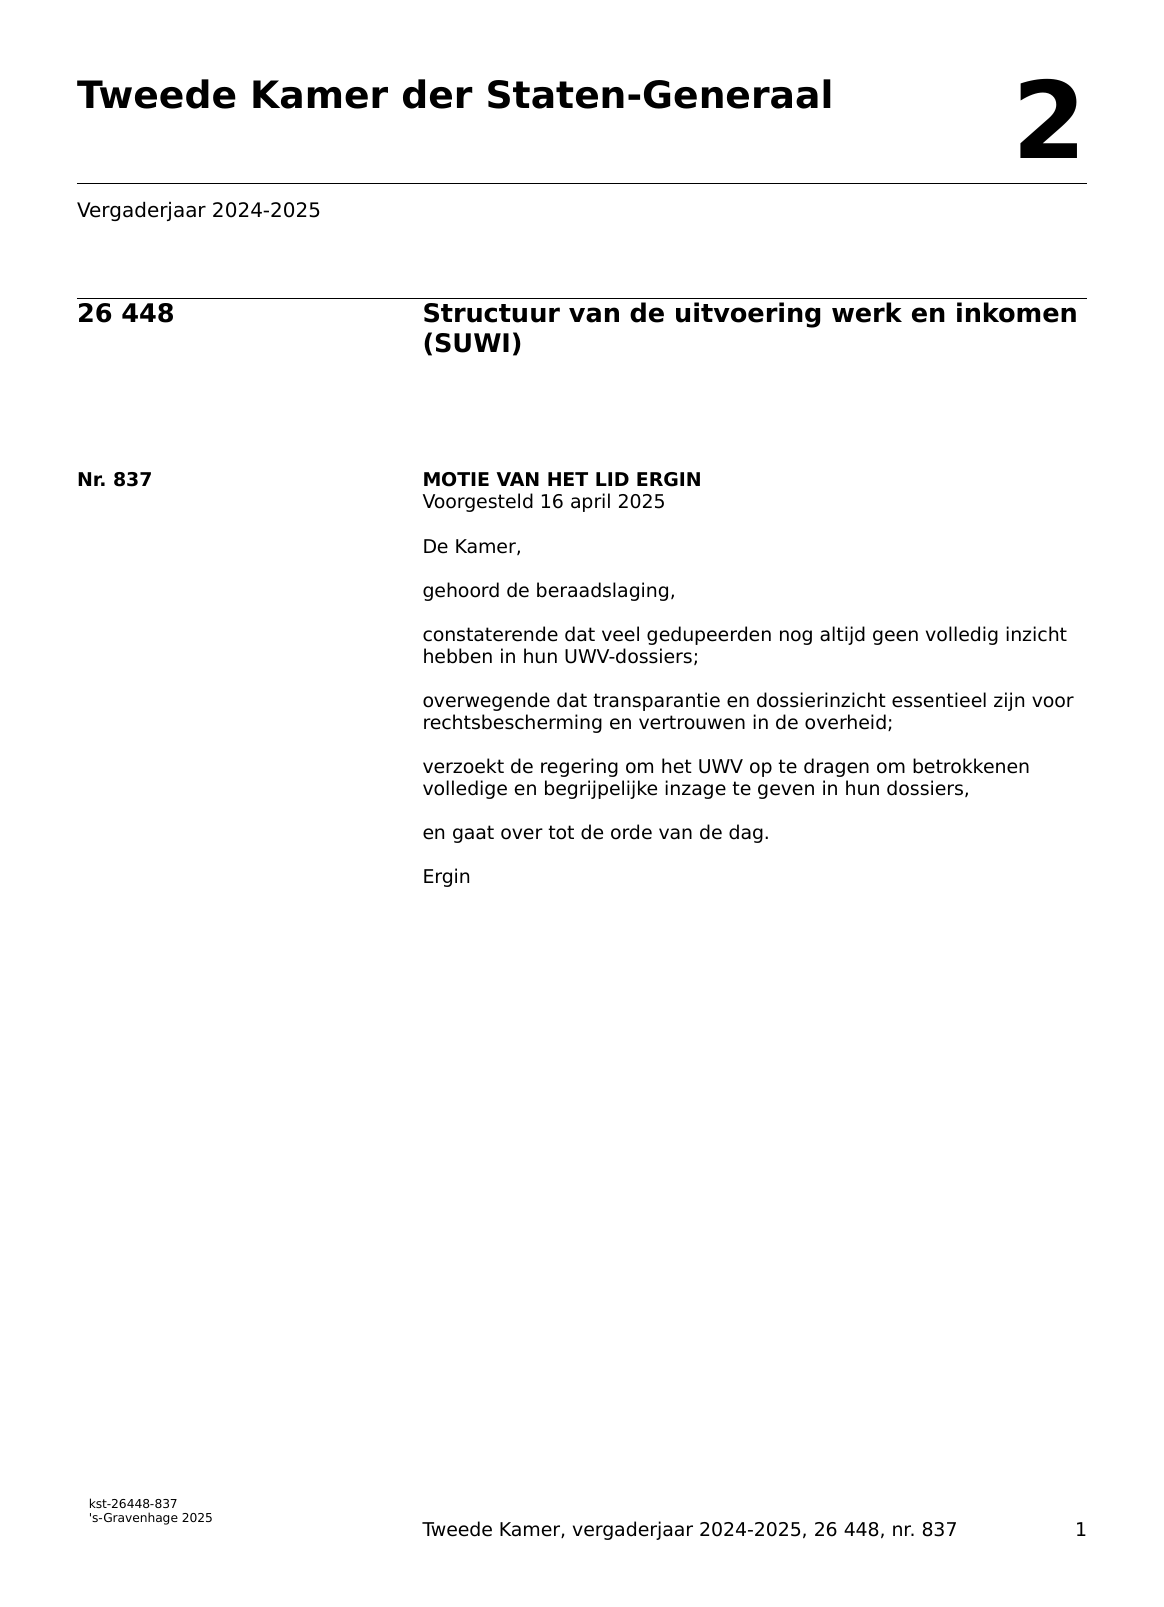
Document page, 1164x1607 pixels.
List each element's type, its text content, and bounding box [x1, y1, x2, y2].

text Ergin [422, 866, 1087, 888]
text kst-26448-837 [88, 1497, 323, 1511]
table_cell Vergaderjaar 2024-2025 [77, 184, 1087, 298]
text Voorgesteld 16 april 2025 [422, 491, 1087, 513]
text en gaat over tot de orde van de dag. [422, 822, 1087, 844]
text 's-Gravenhage 2025 [88, 1511, 323, 1525]
subtitle 26 448 Structuur van de uitvoering werk en inkomen (SUWI) [77, 299, 1087, 358]
text overwegende dat transparantie en dossierinzicht essentieel zijn voor rechtsbescherming en vertrouwen in de overheid; [422, 690, 1087, 734]
text De Kamer, [422, 536, 1087, 557]
text gehoord de beraadslaging, [422, 580, 1087, 602]
table_header Tweede Kamer der Staten-Generaal [77, 59, 886, 183]
text constaterende dat veel gedupeerden nog altijd geen volledig inzicht hebben in hun UWV-dossiers; [422, 624, 1087, 668]
subtitle Nr. 837 MOTIE VAN HET LID ERGIN [77, 469, 1087, 491]
table_header 2 [886, 59, 1087, 183]
text verzoekt de regering om het UWV op te dragen om betrokkenen volledige en begrijpelijke inzage te geven in hun dossiers, [422, 756, 1087, 800]
